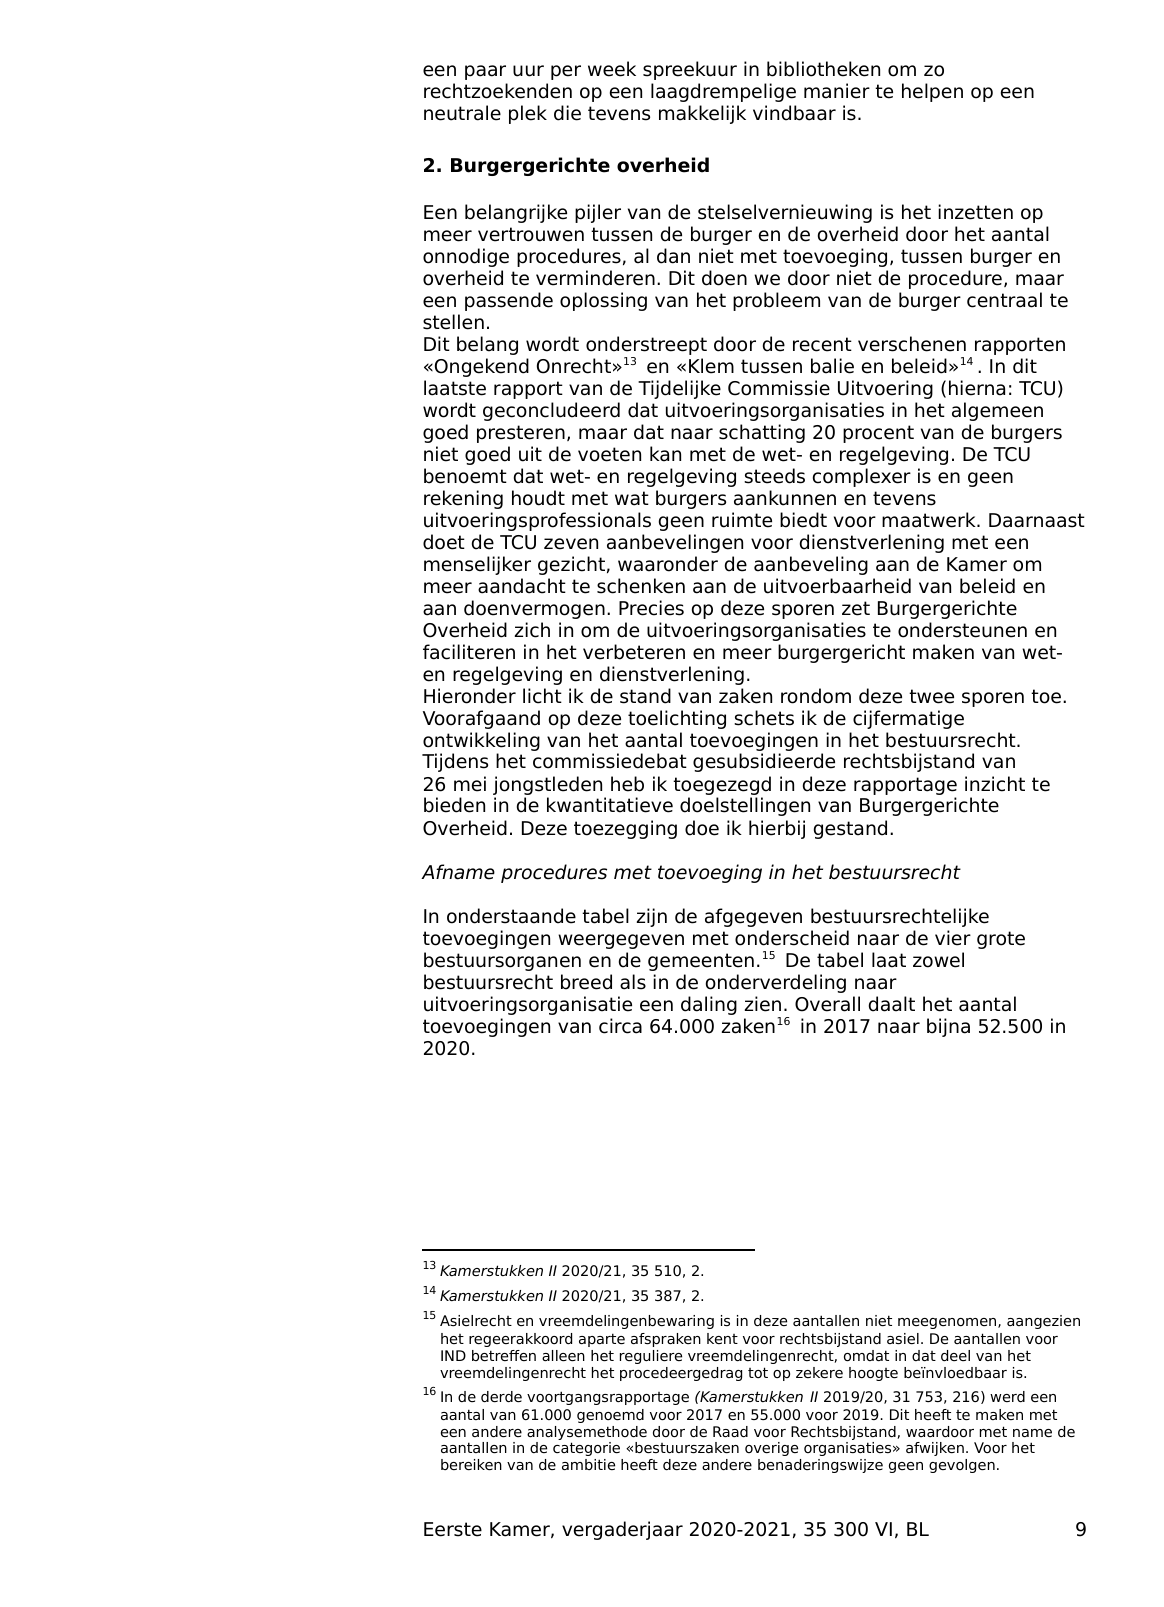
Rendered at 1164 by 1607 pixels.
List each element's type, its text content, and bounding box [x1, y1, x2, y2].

text Asielrecht en vreemdelingenbewaring is in deze aantallen niet meegenomen, aangezien het regeerakkoord aparte afspraken kent voor rechtsbijstand asiel. De aantallen voor IND betreffen alleen het reguliere vreemdelingenrecht, omdat in dat deel van het vreemdelingenrecht het procedeergedrag tot op zekere hoogte beïnvloedbaar is. [422, 1309, 1087, 1382]
subtitle Afname procedures met toevoeging in het bestuursrecht [422, 862, 1087, 883]
text Dit belang wordt onderstreept door de recent verschenen rapporten «Ongekend Onrecht» en «Klem tussen balie en beleid». In dit laatste rapport van de Tijdelijke Commissie Uitvoering (hierna: TCU) wordt geconcludeerd dat uitvoeringsorganisaties in het algemeen goed presteren, maar dat naar schatting 20 procent van de burgers niet goed uit de voeten kan met de wet- en regelgeving. De TCU benoemt dat wet- en regelgeving steeds complexer is en geen rekening houdt met wat burgers aankunnen en tevens uitvoeringsprofessionals geen ruimte biedt voor maatwerk. Daarnaast doet de TCU zeven aanbevelingen voor dienstverlening met een menselijker gezicht, waaronder de aanbeveling aan de Kamer om meer aandacht te schenken aan de uitvoerbaarheid van beleid en aan doenvermogen. Precies op deze sporen zet Burgergerichte Overheid zich in om de uitvoeringsorganisaties te ondersteunen en faciliteren in het verbeteren en meer burgergericht maken van wet- en regelgeving en dienstverlening. [422, 334, 1087, 686]
text Kamerstukken II 2020/21, 35 510, 2. [422, 1259, 1087, 1281]
text Kamerstukken II 2020/21, 35 387, 2. [422, 1284, 1087, 1306]
text een paar uur per week spreekuur in bibliotheken om zo rechtzoekenden op een laagdrempelige manier te helpen op een neutrale plek die tevens makkelijk vindbaar is. [422, 59, 1087, 125]
text In de derde voortgangsrapportage (Kamerstukken II 2019/20, 31 753, 216) werd een aantal van 61.000 genoemd voor 2017 en 55.000 voor 2019. Dit heeft te maken met een andere analysemethode door de Raad voor Rechtsbijstand, waardoor met name de aantallen in de categorie «bestuurszaken overige organisaties» afwijken. Voor het bereiken van de ambitie heeft deze andere benaderingswijze geen gevolgen. [422, 1385, 1087, 1474]
subtitle 2. Burgergerichte overheid [422, 155, 1087, 177]
text Een belangrijke pijler van de stelselvernieuwing is het inzetten op meer vertrouwen tussen de burger en de overheid door het aantal onnodige procedures, al dan niet met toevoeging, tussen burger en overheid te verminderen. Dit doen we door niet de procedure, maar een passende oplossing van het probleem van de burger centraal te stellen. [422, 202, 1087, 334]
text Hieronder licht ik de stand van zaken rondom deze twee sporen toe. Voorafgaand op deze toelichting schets ik de cijfermatige ontwikkeling van het aantal toevoegingen in het bestuursrecht. Tijdens het commissiedebat gesubsidieerde rechtsbijstand van 26 mei jongstleden heb ik toegezegd in deze rapportage inzicht te bieden in de kwantitatieve doelstellingen van Burgergerichte Overheid. Deze toezegging doe ik hierbij gestand. [422, 686, 1087, 839]
text In onderstaande tabel zijn de afgegeven bestuursrechtelijke toevoegingen weergegeven met onderscheid naar de vier grote bestuursorganen en de gemeenten. De tabel laat zowel bestuursrecht breed als in de onderverdeling naar uitvoeringsorganisatie een daling zien. Overall daalt het aantal toevoegingen van circa 64.000 zaken in 2017 naar bijna 52.500 in 2020. [422, 906, 1087, 1059]
